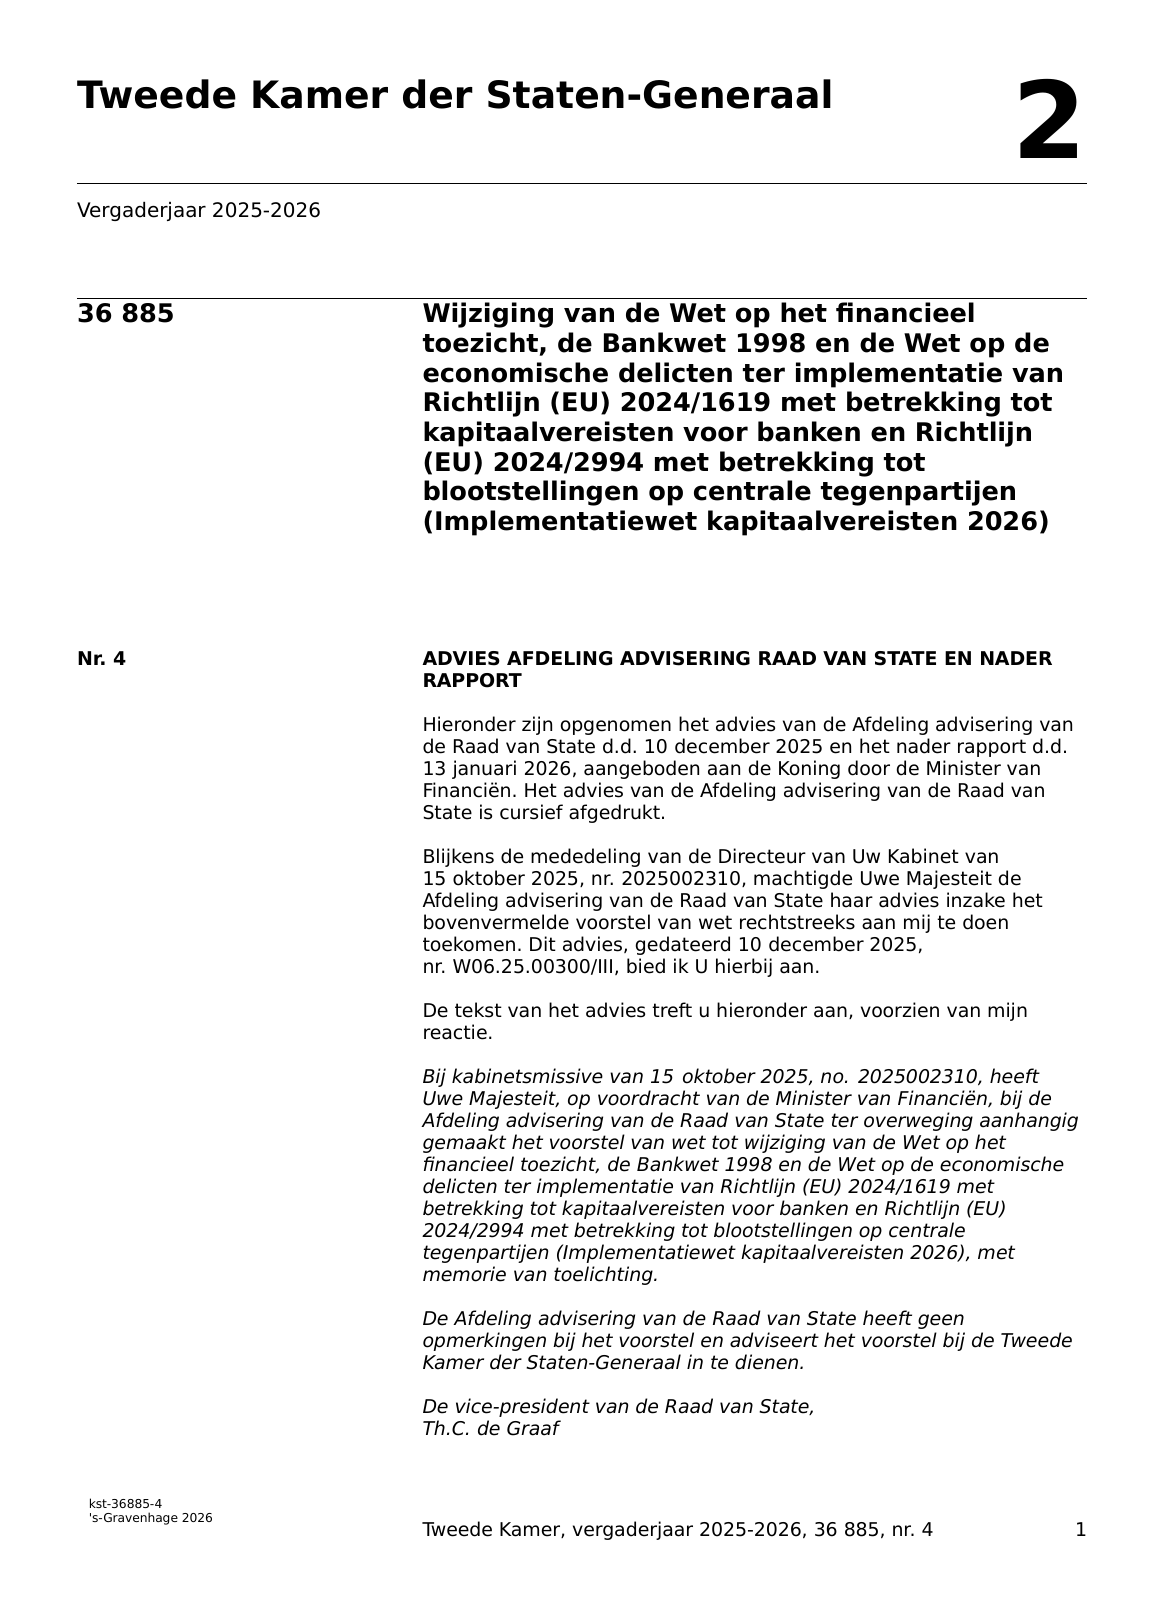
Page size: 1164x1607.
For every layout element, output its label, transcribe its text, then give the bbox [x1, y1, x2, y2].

subtitle 36 885 Wijziging van de Wet op het financieel toezicht, de Bankwet 1998 en de Wet op de economische delicten ter implementatie van Richtlijn (EU) 2024/1619 met betrekking tot kapitaalvereisten voor banken en Richtlijn (EU) 2024/2994 met betrekking tot blootstellingen op centrale tegenpartijen (Implementatiewet kapitaalvereisten 2026) [77, 299, 1087, 536]
text Blijkens de mededeling van de Directeur van Uw Kabinet van 15 oktober 2025, nr. 2025002310, machtigde Uwe Majesteit de Afdeling advisering van de Raad van State haar advies inzake het bovenvermelde voorstel van wet rechtstreeks aan mij te doen toekomen. Dit advies, gedateerd 10 december 2025, nr. W06.25.00300/III, bied ik U hierbij aan. [422, 846, 1087, 978]
text Th.C. de Graaf [422, 1418, 1087, 1440]
subtitle Nr. 4 ADVIES AFDELING ADVISERING RAAD VAN STATE EN NADER RAPPORT [77, 647, 1087, 691]
table_header Tweede Kamer der Staten-Generaal [77, 59, 886, 183]
text De Afdeling advisering van de Raad van State heeft geen opmerkingen bij het voorstel en adviseert het voorstel bij de Tweede Kamer der Staten-Generaal in te dienen. [422, 1308, 1087, 1374]
text De vice-president van de Raad van State, [422, 1396, 1087, 1418]
text 's-Gravenhage 2026 [88, 1511, 323, 1525]
table_header 2 [886, 59, 1087, 183]
text Hieronder zijn opgenomen het advies van de Afdeling advisering van de Raad van State d.d. 10 december 2025 en het nader rapport d.d. 13 januari 2026, aangeboden aan de Koning door de Minister van Financiën. Het advies van de Afdeling advisering van de Raad van State is cursief afgedrukt. [422, 714, 1087, 823]
text De tekst van het advies treft u hieronder aan, voorzien van mijn reactie. [422, 1000, 1087, 1044]
text Bij kabinetsmissive van 15 oktober 2025, no. 2025002310, heeft Uwe Majesteit, op voordracht van de Minister van Financiën, bij de Afdeling advisering van de Raad van State ter overweging aanhangig gemaakt het voorstel van wet tot wijziging van de Wet op het financieel toezicht, de Bankwet 1998 en de Wet op de economische delicten ter implementatie van Richtlijn (EU) 2024/1619 met betrekking tot kapitaalvereisten voor banken en Richtlijn (EU) 2024/2994 met betrekking tot blootstellingen op centrale tegenpartijen (Implementatiewet kapitaalvereisten 2026), met memorie van toelichting. [422, 1066, 1087, 1286]
text kst-36885-4 [88, 1497, 323, 1511]
table_cell Vergaderjaar 2025-2026 [77, 184, 1087, 298]
